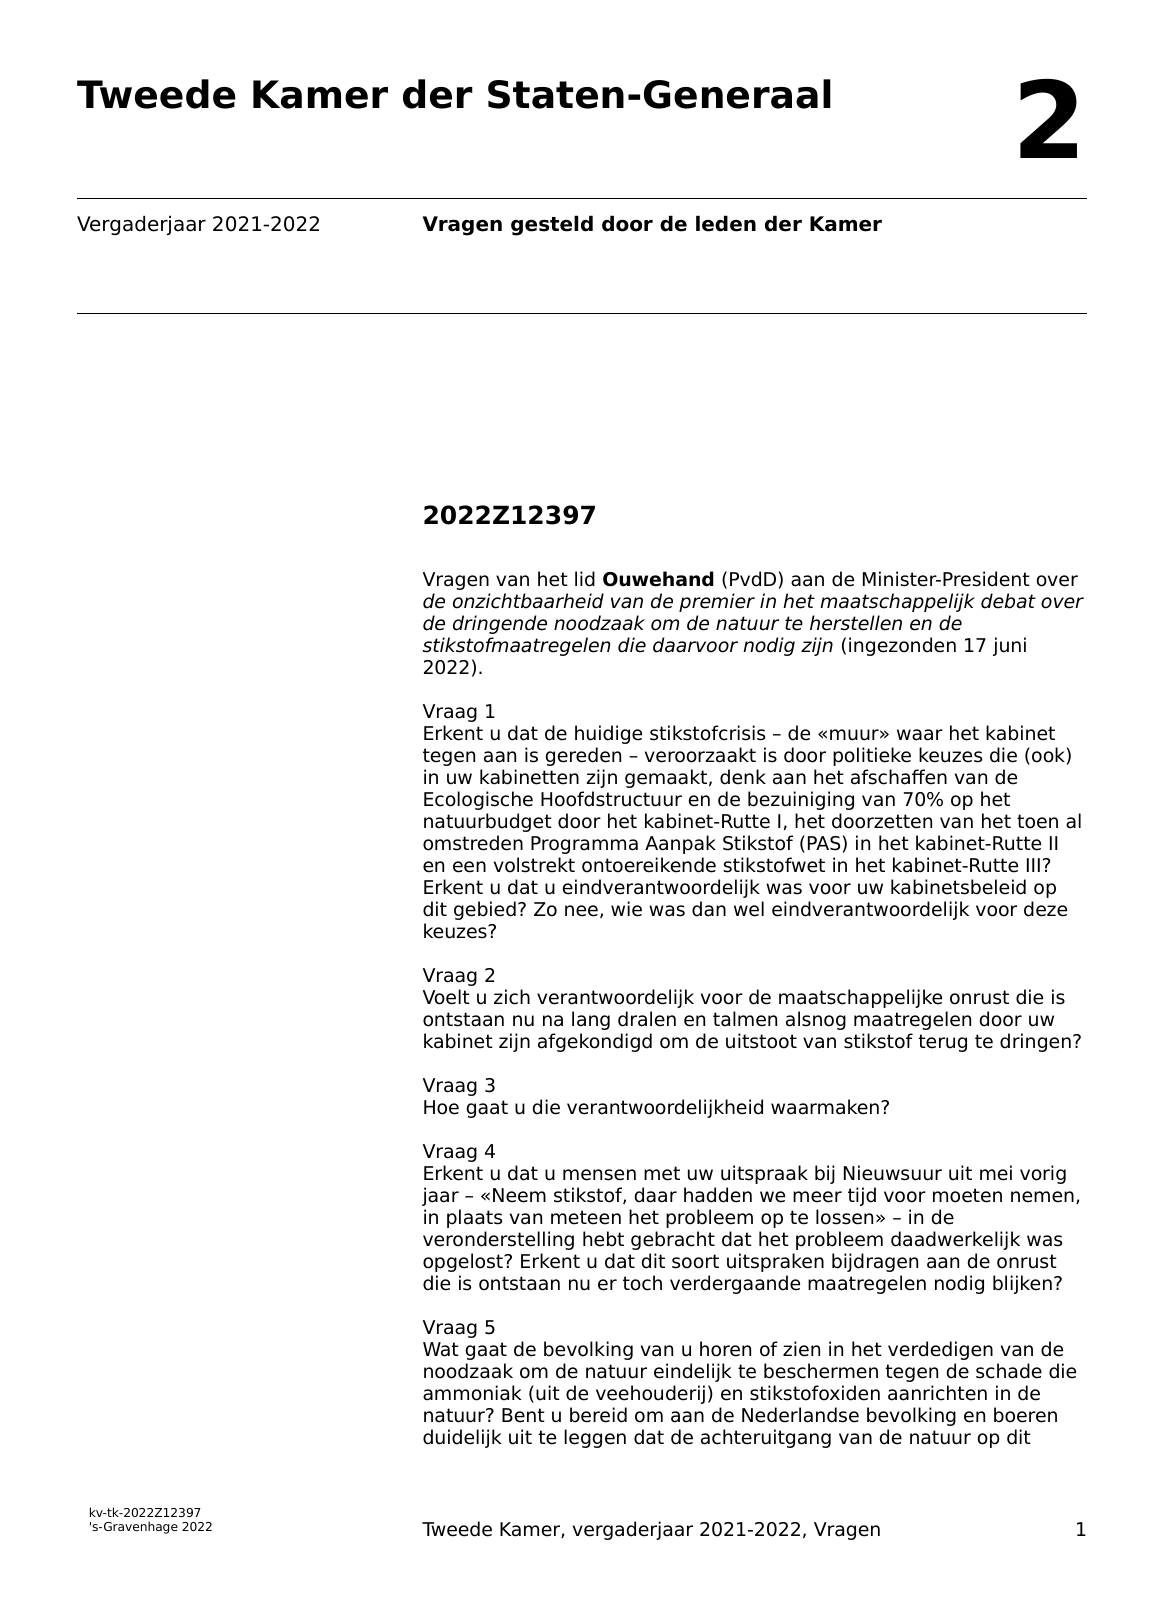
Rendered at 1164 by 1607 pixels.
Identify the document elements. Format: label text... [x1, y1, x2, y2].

text Erkent u dat de huidige stikstofcrisis – de «muur» waar het kabinet tegen aan is gereden – veroorzaakt is door politieke keuzes die (ook) in uw kabinetten zijn gemaakt, denk aan het afschaffen van de Ecologische Hoofdstructuur en de bezuiniging van 70% op het natuurbudget door het kabinet-Rutte I, het doorzetten van het toen al omstreden Programma Aanpak Stikstof (PAS) in het kabinet-Rutte II en een volstrekt ontoereikende stikstofwet in het kabinet-Rutte III? Erkent u dat u eindverantwoordelijk was voor uw kabinetsbeleid op dit gebied? Zo nee, wie was dan wel eindverantwoordelijk voor deze keuzes? [422, 723, 1087, 943]
text Vraag 3 [422, 1075, 1087, 1097]
text Vraag 4 [422, 1141, 1087, 1163]
table_cell Vergaderjaar 2021-2022 [77, 199, 422, 313]
text Hoe gaat u die verantwoordelijkheid waarmaken? [422, 1097, 1087, 1119]
text Vraag 2 [422, 965, 1087, 987]
text Vraag 1 [422, 701, 1087, 723]
text Voelt u zich verantwoordelijk voor de maatschappelijke onrust die is ontstaan nu na lang dralen en talmen alsnog maatregelen door uw kabinet zijn afgekondigd om de uitstoot van stikstof terug te dringen? [422, 987, 1087, 1053]
table_cell Vragen gesteld door de leden der Kamer [422, 199, 1087, 313]
text kv-tk-2022Z12397 [88, 1506, 323, 1520]
text Wat gaat de bevolking van u horen of zien in het verdedigen van de noodzaak om de natuur eindelijk te beschermen tegen de schade die ammoniak (uit de veehouderij) en stikstofoxiden aanrichten in de natuur? Bent u bereid om aan de Nederlandse bevolking en boeren duidelijk uit te leggen dat de achteruitgang van de natuur op dit [422, 1339, 1087, 1449]
text Erkent u dat u mensen met uw uitspraak bij Nieuwsuur uit mei vorig jaar – «Neem stikstof, daar hadden we meer tijd voor moeten nemen, in plaats van meteen het probleem op te lossen» – in de veronderstelling hebt gebracht dat het probleem daadwerkelijk was opgelost? Erkent u dat dit soort uitspraken bijdragen aan de onrust die is ontstaan nu er toch verdergaande maatregelen nodig blijken? [422, 1163, 1087, 1295]
text 's-Gravenhage 2022 [88, 1520, 323, 1534]
table_header Tweede Kamer der Staten-Generaal [77, 59, 886, 198]
text 2022Z12397 [422, 501, 1087, 531]
text Vraag 5 [422, 1317, 1087, 1339]
table_header 2 [886, 59, 1087, 198]
text Vragen van het lid Ouwehand (PvdD) aan de Minister-President over de onzichtbaarheid van de premier in het maatschappelijk debat over de dringende noodzaak om de natuur te herstellen en de stikstofmaatregelen die daarvoor nodig zijn (ingezonden 17 juni 2022). [422, 569, 1087, 679]
